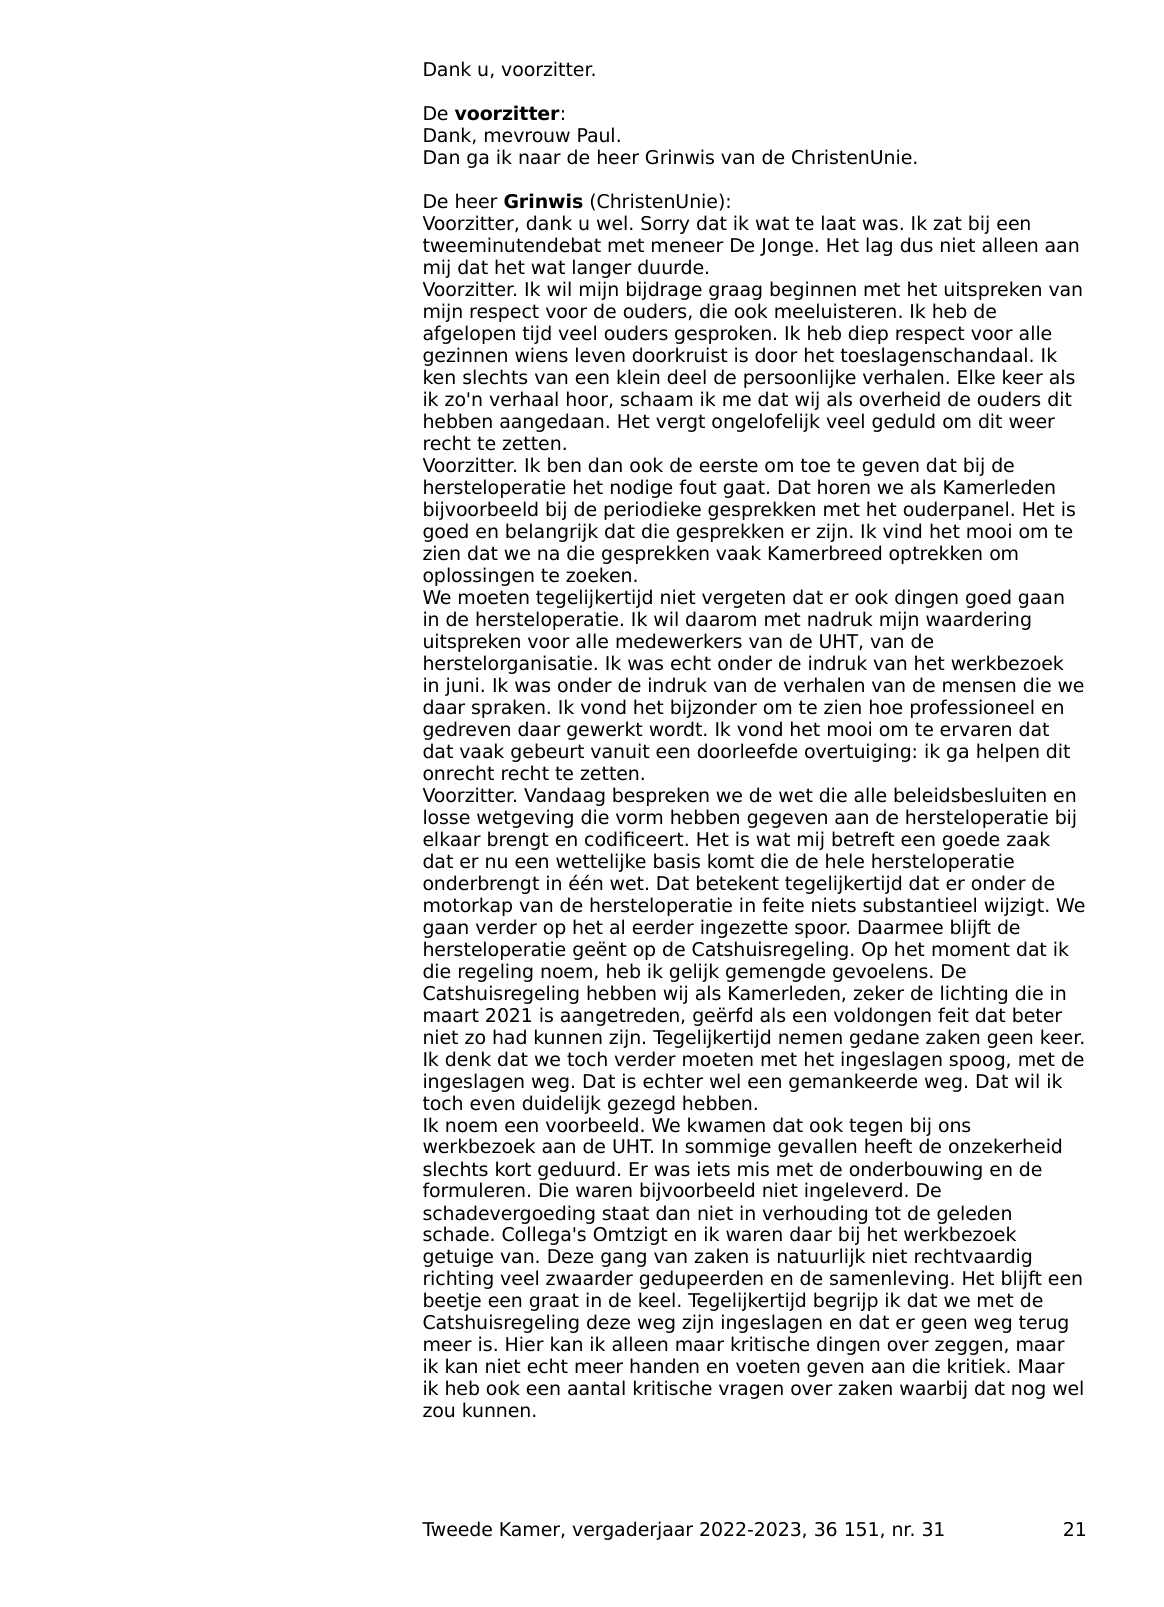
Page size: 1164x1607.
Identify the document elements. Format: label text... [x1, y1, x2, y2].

text Voorzitter, dank u wel. Sorry dat ik wat te laat was. Ik zat bij een tweeminutendebat met meneer De Jonge. Het lag dus niet alleen aan mij dat het wat langer duurde. [422, 213, 1087, 279]
text Dank, mevrouw Paul. [422, 125, 1087, 147]
text Dank u, voorzitter. [422, 59, 1087, 81]
text Voorzitter. Ik wil mijn bijdrage graag beginnen met het uitspreken van mijn respect voor de ouders, die ook meeluisteren. Ik heb de afgelopen tijd veel ouders gesproken. Ik heb diep respect voor alle gezinnen wiens leven doorkruist is door het toeslagenschandaal. Ik ken slechts van een klein deel de persoonlijke verhalen. Elke keer als ik zo'n verhaal hoor, schaam ik me dat wij als overheid de ouders dit hebben aangedaan. Het vergt ongelofelijk veel geduld om dit weer recht te zetten. [422, 279, 1087, 455]
text Voorzitter. Vandaag bespreken we de wet die alle beleidsbesluiten en losse wetgeving die vorm hebben gegeven aan de hersteloperatie bij elkaar brengt en codificeert. Het is wat mij betreft een goede zaak dat er nu een wettelijke basis komt die de hele hersteloperatie onderbrengt in één wet. Dat betekent tegelijkertijd dat er onder de motorkap van de hersteloperatie in feite niets substantieel wijzigt. We gaan verder op het al eerder ingezette spoor. Daarmee blijft de hersteloperatie geënt op de Catshuisregeling. Op het moment dat ik die regeling noem, heb ik gelijk gemengde gevoelens. De Catshuisregeling hebben wij als Kamerleden, zeker de lichting die in maart 2021 is aangetreden, geërfd als een voldongen feit dat beter niet zo had kunnen zijn. Tegelijkertijd nemen gedane zaken geen keer. Ik denk dat we toch verder moeten met het ingeslagen spoog, met de ingeslagen weg. Dat is echter wel een gemankeerde weg. Dat wil ik toch even duidelijk gezegd hebben. [422, 785, 1087, 1114]
text Dan ga ik naar de heer Grinwis van de ChristenUnie. [422, 147, 1087, 169]
text Ik noem een voorbeeld. We kwamen dat ook tegen bij ons werkbezoek aan de UHT. In sommige gevallen heeft de onzekerheid slechts kort geduurd. Er was iets mis met de onderbouwing en de formuleren. Die waren bijvoorbeeld niet ingeleverd. De schadevergoeding staat dan niet in verhouding tot de geleden schade. Collega's Omtzigt en ik waren daar bij het werkbezoek getuige van. Deze gang van zaken is natuurlijk niet rechtvaardig richting veel zwaarder gedupeerden en de samenleving. Het blijft een beetje een graat in de keel. Tegelijkertijd begrijp ik dat we met de Catshuisregeling deze weg zijn ingeslagen en dat er geen weg terug meer is. Hier kan ik alleen maar kritische dingen over zeggen, maar ik kan niet echt meer handen en voeten geven aan die kritiek. Maar ik heb ook een aantal kritische vragen over zaken waarbij dat nog wel zou kunnen. [422, 1114, 1087, 1422]
text We moeten tegelijkertijd niet vergeten dat er ook dingen goed gaan in de hersteloperatie. Ik wil daarom met nadruk mijn waardering uitspreken voor alle medewerkers van de UHT, van de herstelorganisatie. Ik was echt onder de indruk van het werkbezoek in juni. Ik was onder de indruk van de verhalen van de mensen die we daar spraken. Ik vond het bijzonder om te zien hoe professioneel en gedreven daar gewerkt wordt. Ik vond het mooi om te ervaren dat dat vaak gebeurt vanuit een doorleefde overtuiging: ik ga helpen dit onrecht recht te zetten. [422, 587, 1087, 785]
text De heer Grinwis (ChristenUnie): [422, 191, 1087, 213]
text De voorzitter: [422, 103, 1087, 125]
text Voorzitter. Ik ben dan ook de eerste om toe te geven dat bij de hersteloperatie het nodige fout gaat. Dat horen we als Kamerleden bijvoorbeeld bij de periodieke gesprekken met het ouderpanel. Het is goed en belangrijk dat die gesprekken er zijn. Ik vind het mooi om te zien dat we na die gesprekken vaak Kamerbreed optrekken om oplossingen te zoeken. [422, 455, 1087, 587]
